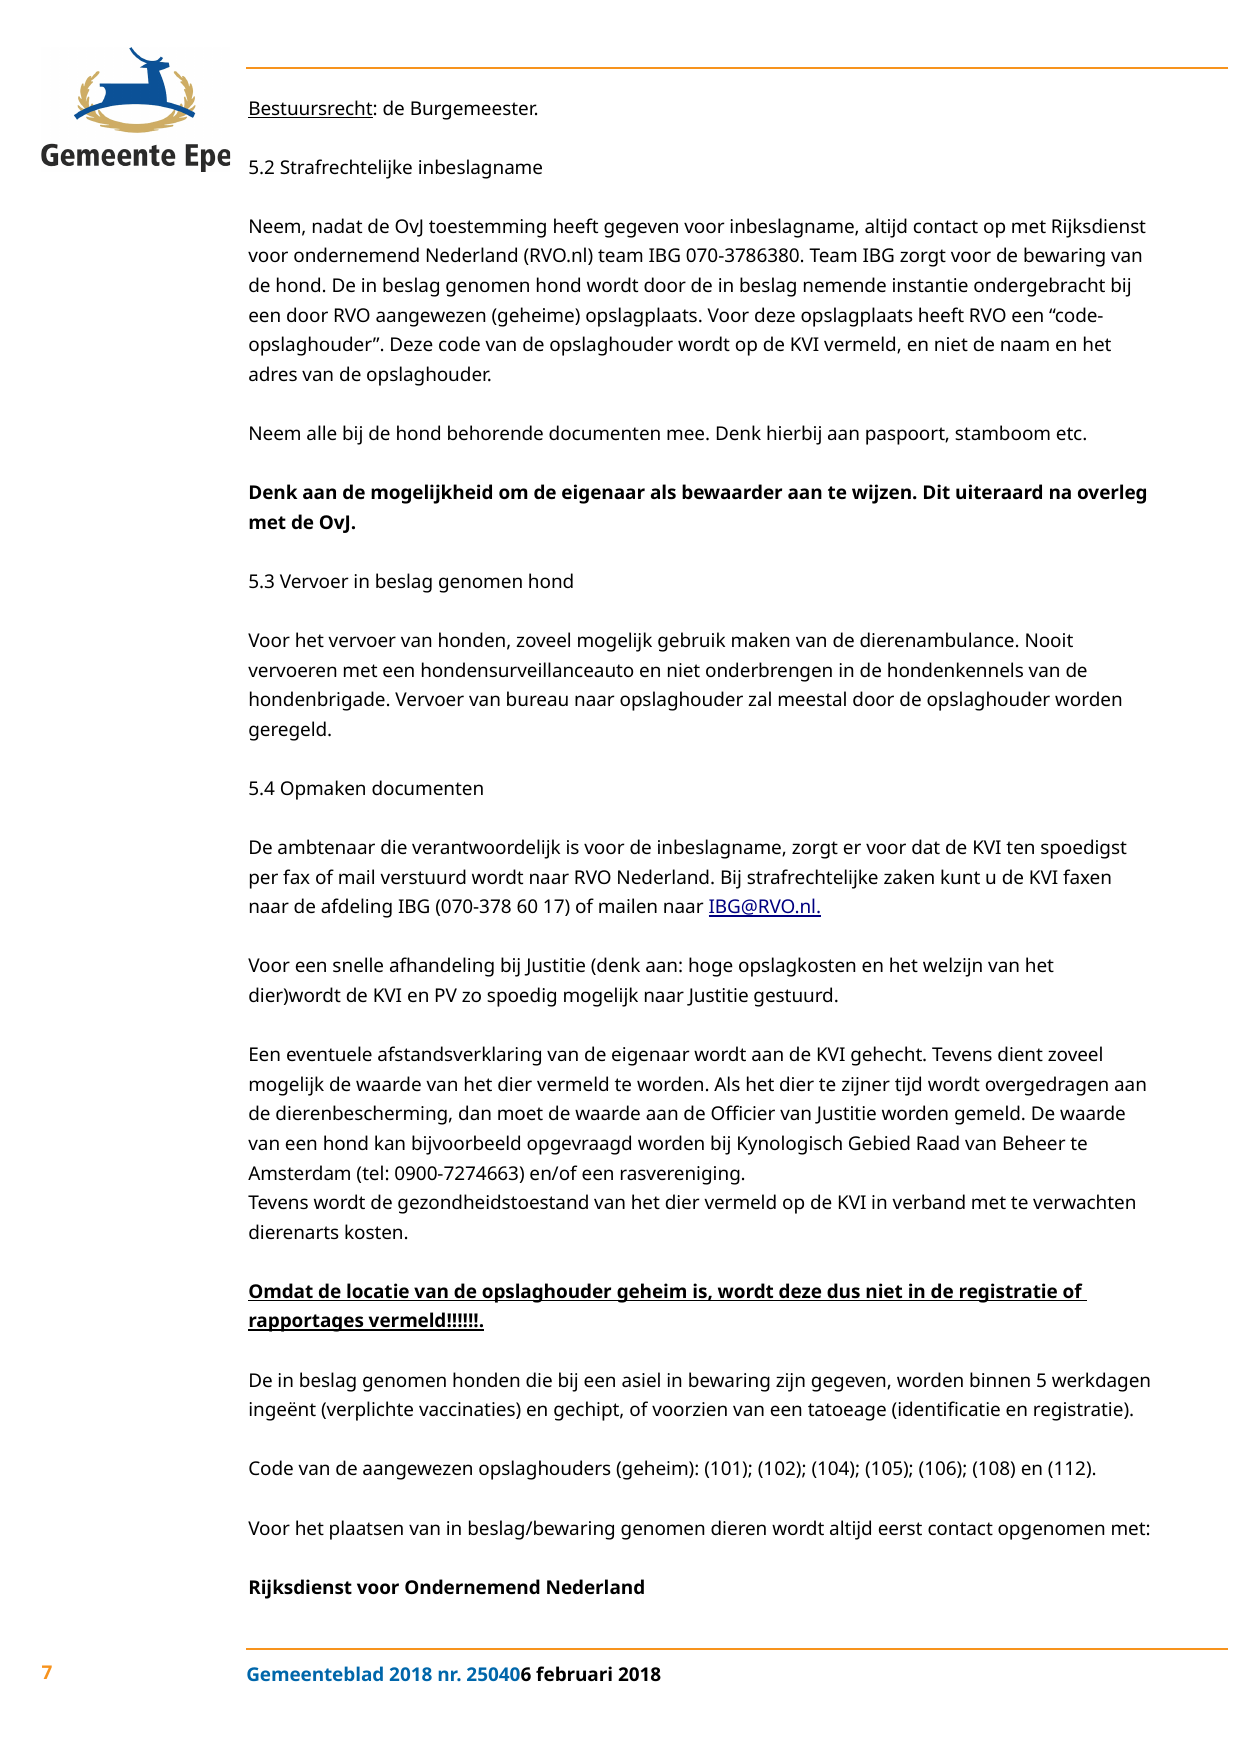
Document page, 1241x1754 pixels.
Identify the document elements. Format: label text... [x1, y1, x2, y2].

text 5.2 Strafrechtelijke inbeslagname [248, 154, 1152, 180]
text Voor het plaatsen van in beslag/bewaring genomen dieren wordt altijd eerst contact opgenomen met: [248, 1515, 1152, 1541]
picture [41, 47, 231, 172]
text Code van de aangewezen opslaghouders (geheim): (101); (102); (104); (105); (106); (108) en (112). [248, 1456, 1152, 1481]
text 5.3 Vervoer in beslag genomen hond [248, 568, 1152, 594]
text Bestuursrecht: de Burgemeester. [248, 95, 1152, 121]
text Neem alle bij de hond behorende documenten mee. Denk hierbij aan paspoort, stamboom etc. [248, 420, 1152, 446]
text 5.4 Opmaken documenten [248, 775, 1152, 801]
text De ambtenaar die verantwoordelijk is voor de inbeslagname, zorgt er voor dat de KVI ten spoedigst per fax of mail verstuurd wordt naar RVO Nederland. Bij strafrechtelijke zaken kunt u de KVI faxen naar de afdeling IBG (070-378 60 17) of mailen naar IBG@RVO.nl. [248, 834, 1152, 919]
text Een eventuele afstandsverklaring van de eigenaar wordt aan de KVI gehecht. Tevens dient zoveel mogelijk de waarde van het dier vermeld te worden. Als het dier te zijner tijd wordt overgedragen aan de dierenbescherming, dan moet de waarde aan de Officier van Justitie worden gemeld. De waarde van een hond kan bijvoorbeeld opgevraagd worden bij Kynologisch Gebied Raad van Beheer te Amsterdam (tel: 0900-7274663) en/of een rasvereniging. [248, 1041, 1152, 1186]
text Neem, nadat de OvJ toestemming heeft gegeven voor inbeslagname, altijd contact op met Rijksdienst voor ondernemend Nederland (RVO.nl) team IBG 070-3786380. Team IBG zorgt voor de bewaring van de hond. De in beslag genomen hond wordt door de in beslag nemende instantie ondergebracht bij een door RVO aangewezen (geheime) opslagplaats. Voor deze opslagplaats heeft RVO een “code- opslaghouder”. Deze code van de opslaghouder wordt op de KVI vermeld, en niet de naam en het adres van de opslaghouder. [248, 213, 1152, 387]
text Tevens wordt de gezondheidstoestand van het dier vermeld op de KVI in verband met te verwachten dierenarts kosten. [248, 1189, 1152, 1245]
text Voor een snelle afhandeling bij Justitie (denk aan: hoge opslagkosten en het welzijn van het dier)wordt de KVI en PV zo spoedig mogelijk naar Justitie gestuurd. [248, 953, 1152, 1008]
text Denk aan de mogelijkheid om de eigenaar als bewaarder aan te wijzen. Dit uiteraard na overleg met de OvJ. [248, 479, 1152, 535]
text Voor het vervoer van honden, zoveel mogelijk gebruik maken van de dierenambulance. Nooit vervoeren met een hondensurveillanceauto en niet onderbrengen in de hondenkennels van de hondenbrigade. Vervoer van bureau naar opslaghouder zal meestal door de opslaghouder worden geregeld. [248, 627, 1152, 742]
text Omdat de locatie van de opslaghouder geheim is, wordt deze dus niet in de registratie of rapportages vermeld!!!!!!. [248, 1278, 1152, 1333]
text De in beslag genomen honden die bij een asiel in bewaring zijn gegeven, worden binnen 5 werkdagen ingeënt (verplichte vaccinaties) en gechipt, of voorzien van een tatoeage (identificatie en registratie). [248, 1367, 1152, 1422]
text Rijksdienst voor Ondernemend Nederland [248, 1574, 1152, 1600]
